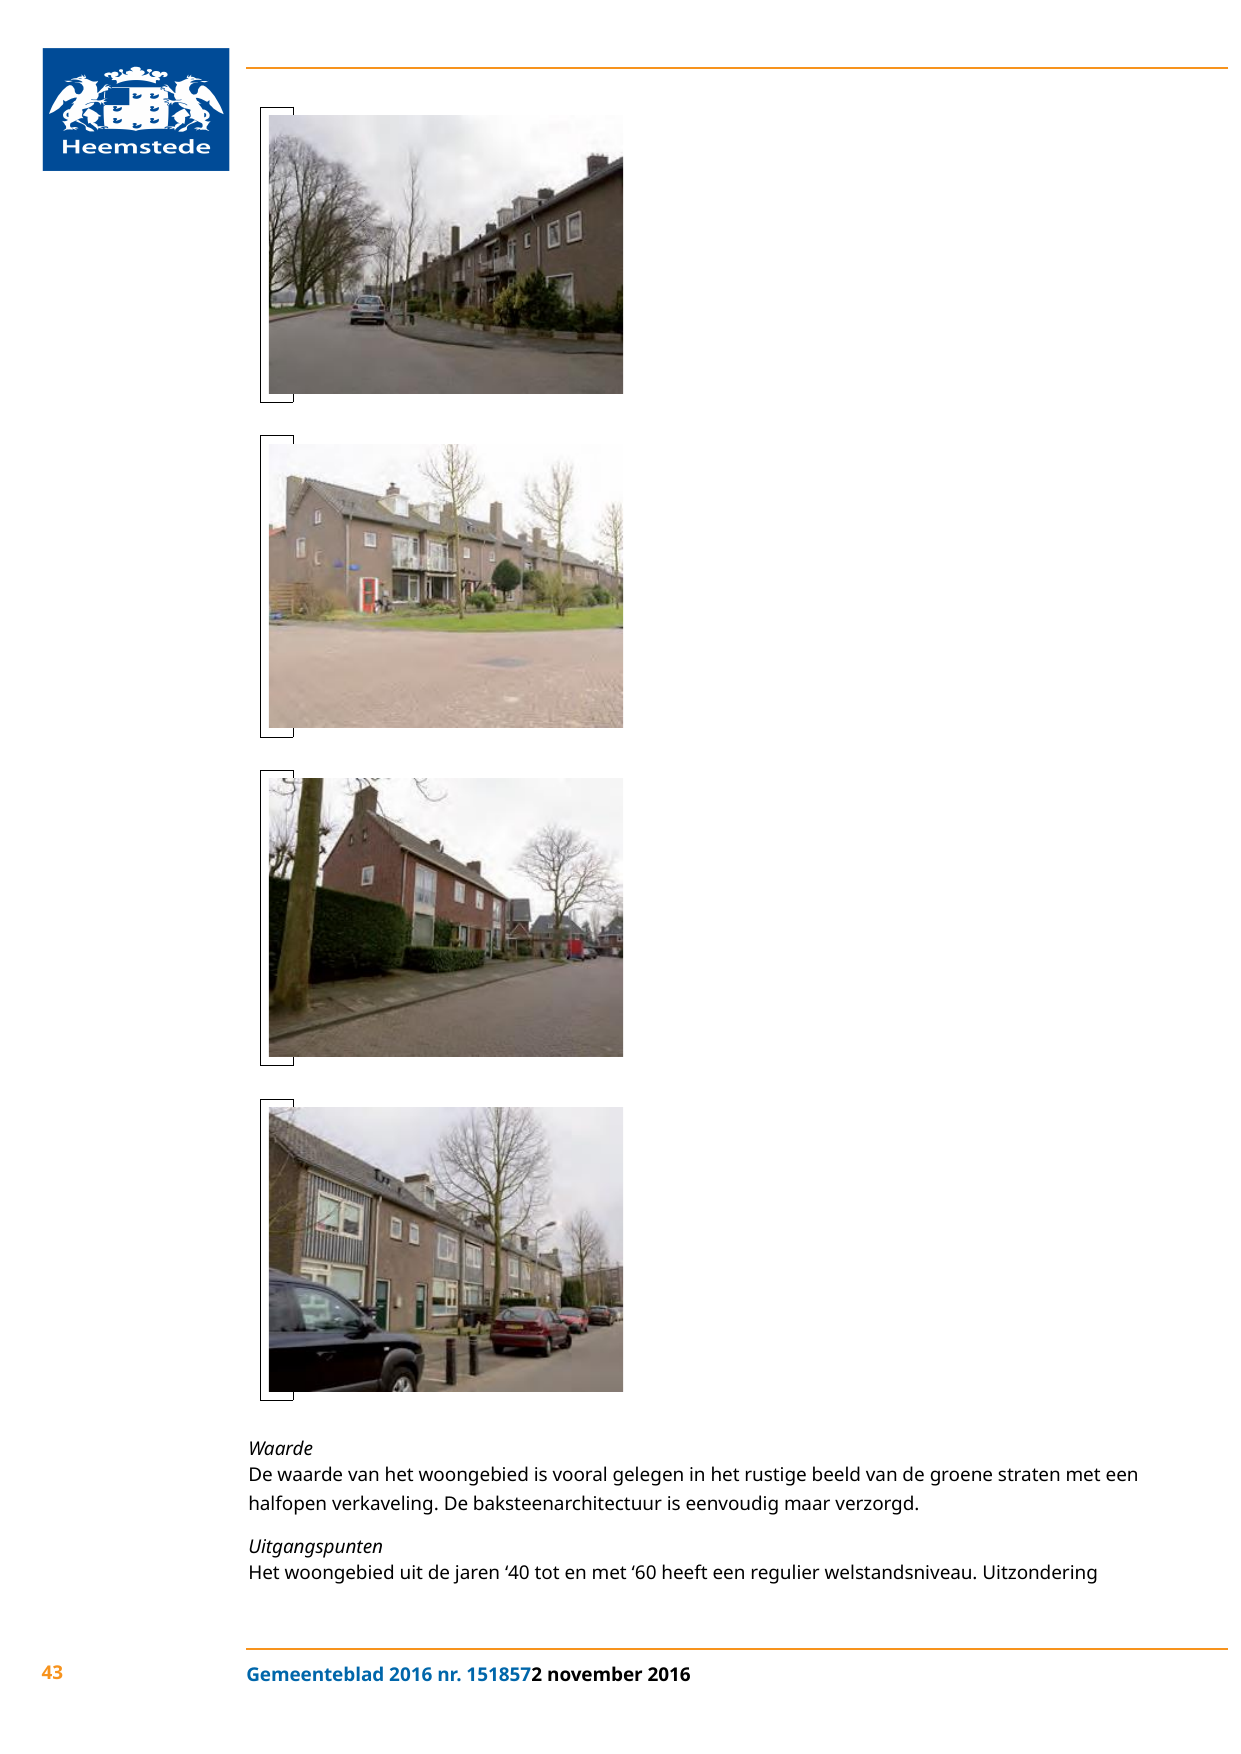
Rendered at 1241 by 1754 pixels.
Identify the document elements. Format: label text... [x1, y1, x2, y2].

text Waarde [248, 1435, 1152, 1461]
picture [41, 47, 231, 172]
text De waarde van het woongebied is vooral gelegen in het rustige beeld van de groene straten met een halfopen verkaveling. De baksteenarchitectuur is eenvoudig maar verzorgd. [248, 1461, 1152, 1516]
picture [268, 1107, 624, 1392]
picture [268, 444, 624, 728]
text Uitgangspunten [248, 1533, 1152, 1559]
picture [268, 115, 624, 394]
picture [268, 778, 624, 1057]
text Het woongebied uit de jaren ‘40 tot en met ‘60 heeft een regulier welstandsniveau. Uitzondering [248, 1559, 1152, 1585]
